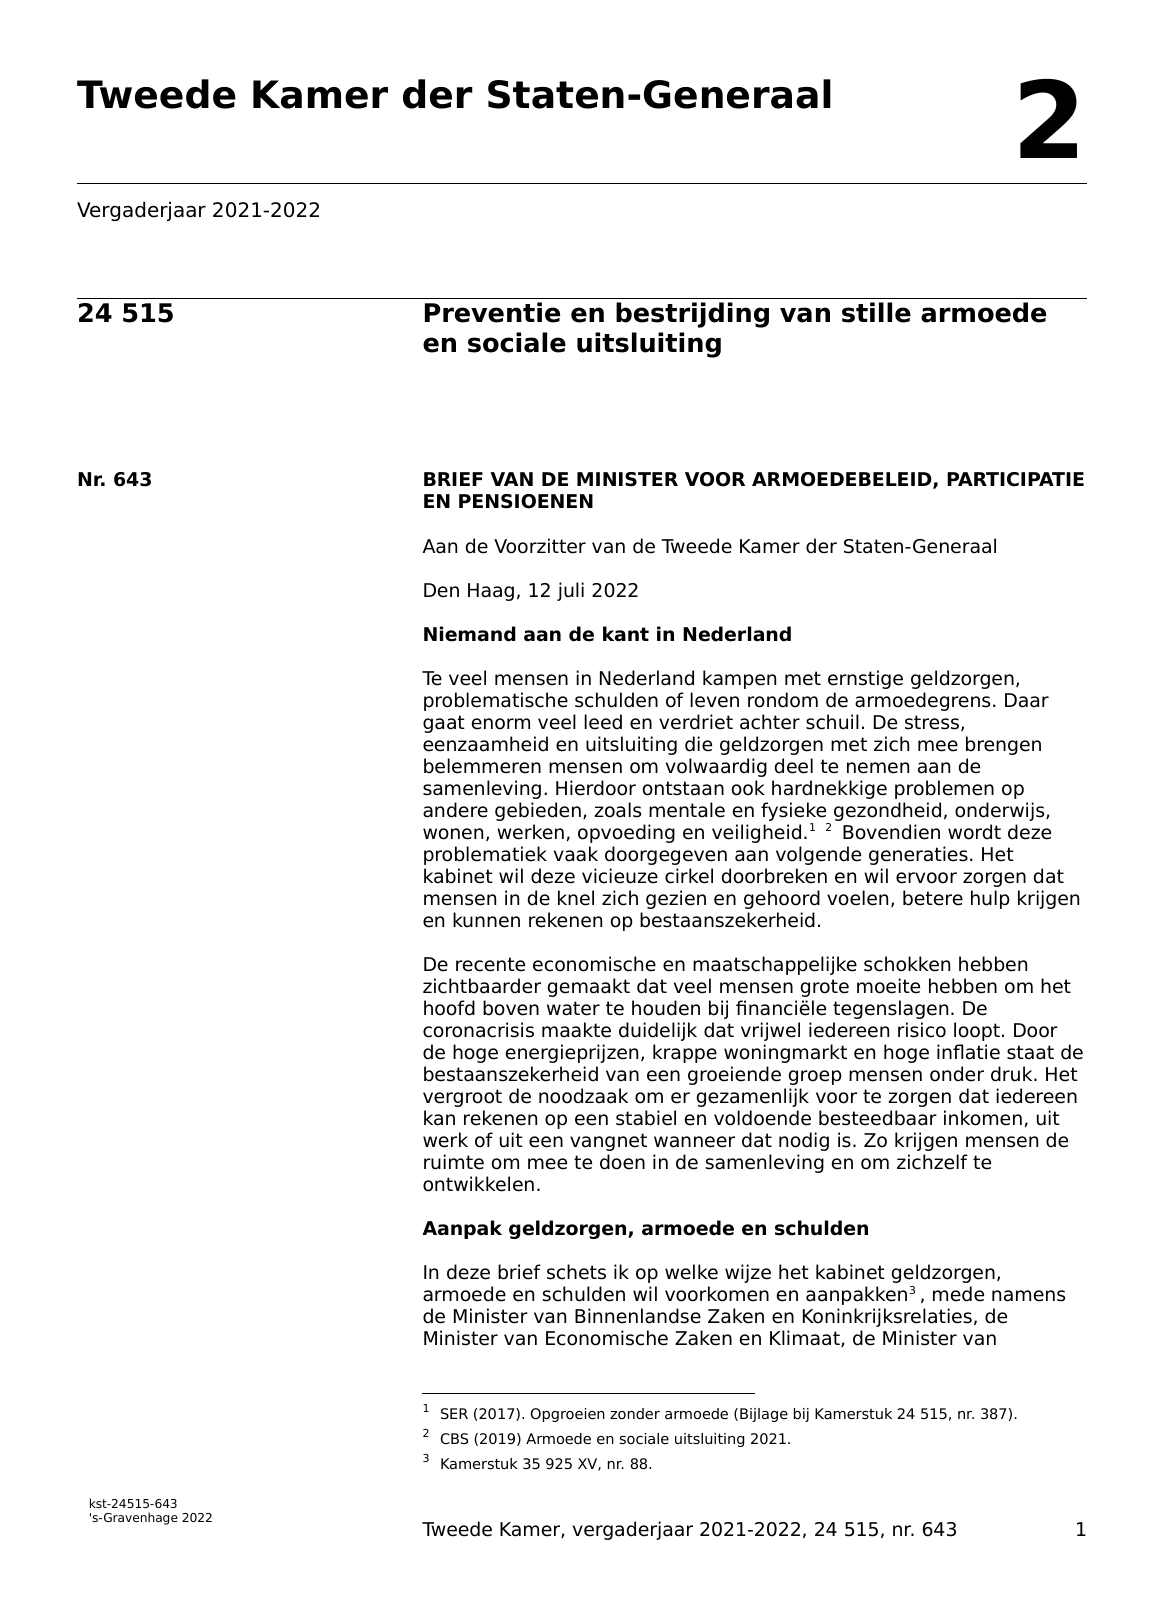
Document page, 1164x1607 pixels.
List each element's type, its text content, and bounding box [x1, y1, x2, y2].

subtitle Nr. 643 BRIEF VAN DE MINISTER VOOR ARMOEDEBELEID, PARTICIPATIE EN PENSIOENEN [77, 469, 1087, 513]
subtitle Niemand aan de kant in Nederland [422, 624, 1087, 646]
subtitle 24 515 Preventie en bestrijding van stille armoede en sociale uitsluiting [77, 299, 1087, 358]
text kst-24515-643 [88, 1497, 323, 1511]
text De recente economische en maatschappelijke schokken hebben zichtbaarder gemaakt dat veel mensen grote moeite hebben om het hoofd boven water te houden bij financiële tegenslagen. De coronacrisis maakte duidelijk dat vrijwel iedereen risico loopt. Door de hoge energieprijzen, krappe woningmarkt en hoge inflatie staat de bestaanszekerheid van een groeiende groep mensen onder druk. Het vergroot de noodzaak om er gezamenlijk voor te zorgen dat iedereen kan rekenen op een stabiel en voldoende besteedbaar inkomen, uit werk of uit een vangnet wanneer dat nodig is. Zo krijgen mensen de ruimte om mee te doen in de samenleving en om zichzelf te ontwikkelen. [422, 954, 1087, 1196]
text Den Haag, 12 juli 2022 [422, 580, 1087, 602]
text Aan de Voorzitter van de Tweede Kamer der Staten-Generaal [422, 536, 1087, 557]
table_cell Vergaderjaar 2021-2022 [77, 184, 1087, 298]
text 's-Gravenhage 2022 [88, 1511, 323, 1525]
text SER (2017). Opgroeien zonder armoede (Bijlage bij Kamerstuk 24 515, nr. 387). [422, 1402, 1087, 1424]
text CBS (2019) Armoede en sociale uitsluiting 2021. [422, 1427, 1087, 1449]
subtitle Aanpak geldzorgen, armoede en schulden [422, 1218, 1087, 1240]
text Te veel mensen in Nederland kampen met ernstige geldzorgen, problematische schulden of leven rondom de armoedegrens. Daar gaat enorm veel leed en verdriet achter schuil. De stress, eenzaamheid en uitsluiting die geldzorgen met zich mee brengen belemmeren mensen om volwaardig deel te nemen aan de samenleving. Hierdoor ontstaan ook hardnekkige problemen op andere gebieden, zoals mentale en fysieke gezondheid, onderwijs, wonen, werken, opvoeding en veiligheid. Bovendien wordt deze problematiek vaak doorgegeven aan volgende generaties. Het kabinet wil deze vicieuze cirkel doorbreken en wil ervoor zorgen dat mensen in de knel zich gezien en gehoord voelen, betere hulp krijgen en kunnen rekenen op bestaanszekerheid. [422, 668, 1087, 932]
table_header 2 [886, 59, 1087, 183]
table_header Tweede Kamer der Staten-Generaal [77, 59, 886, 183]
text Kamerstuk 35 925 XV, nr. 88. [422, 1452, 1087, 1474]
text In deze brief schets ik op welke wijze het kabinet geldzorgen, armoede en schulden wil voorkomen en aanpakken, mede namens de Minister van Binnenlandse Zaken en Koninkrijksrelaties, de Minister van Economische Zaken en Klimaat, de Minister van [422, 1262, 1087, 1350]
